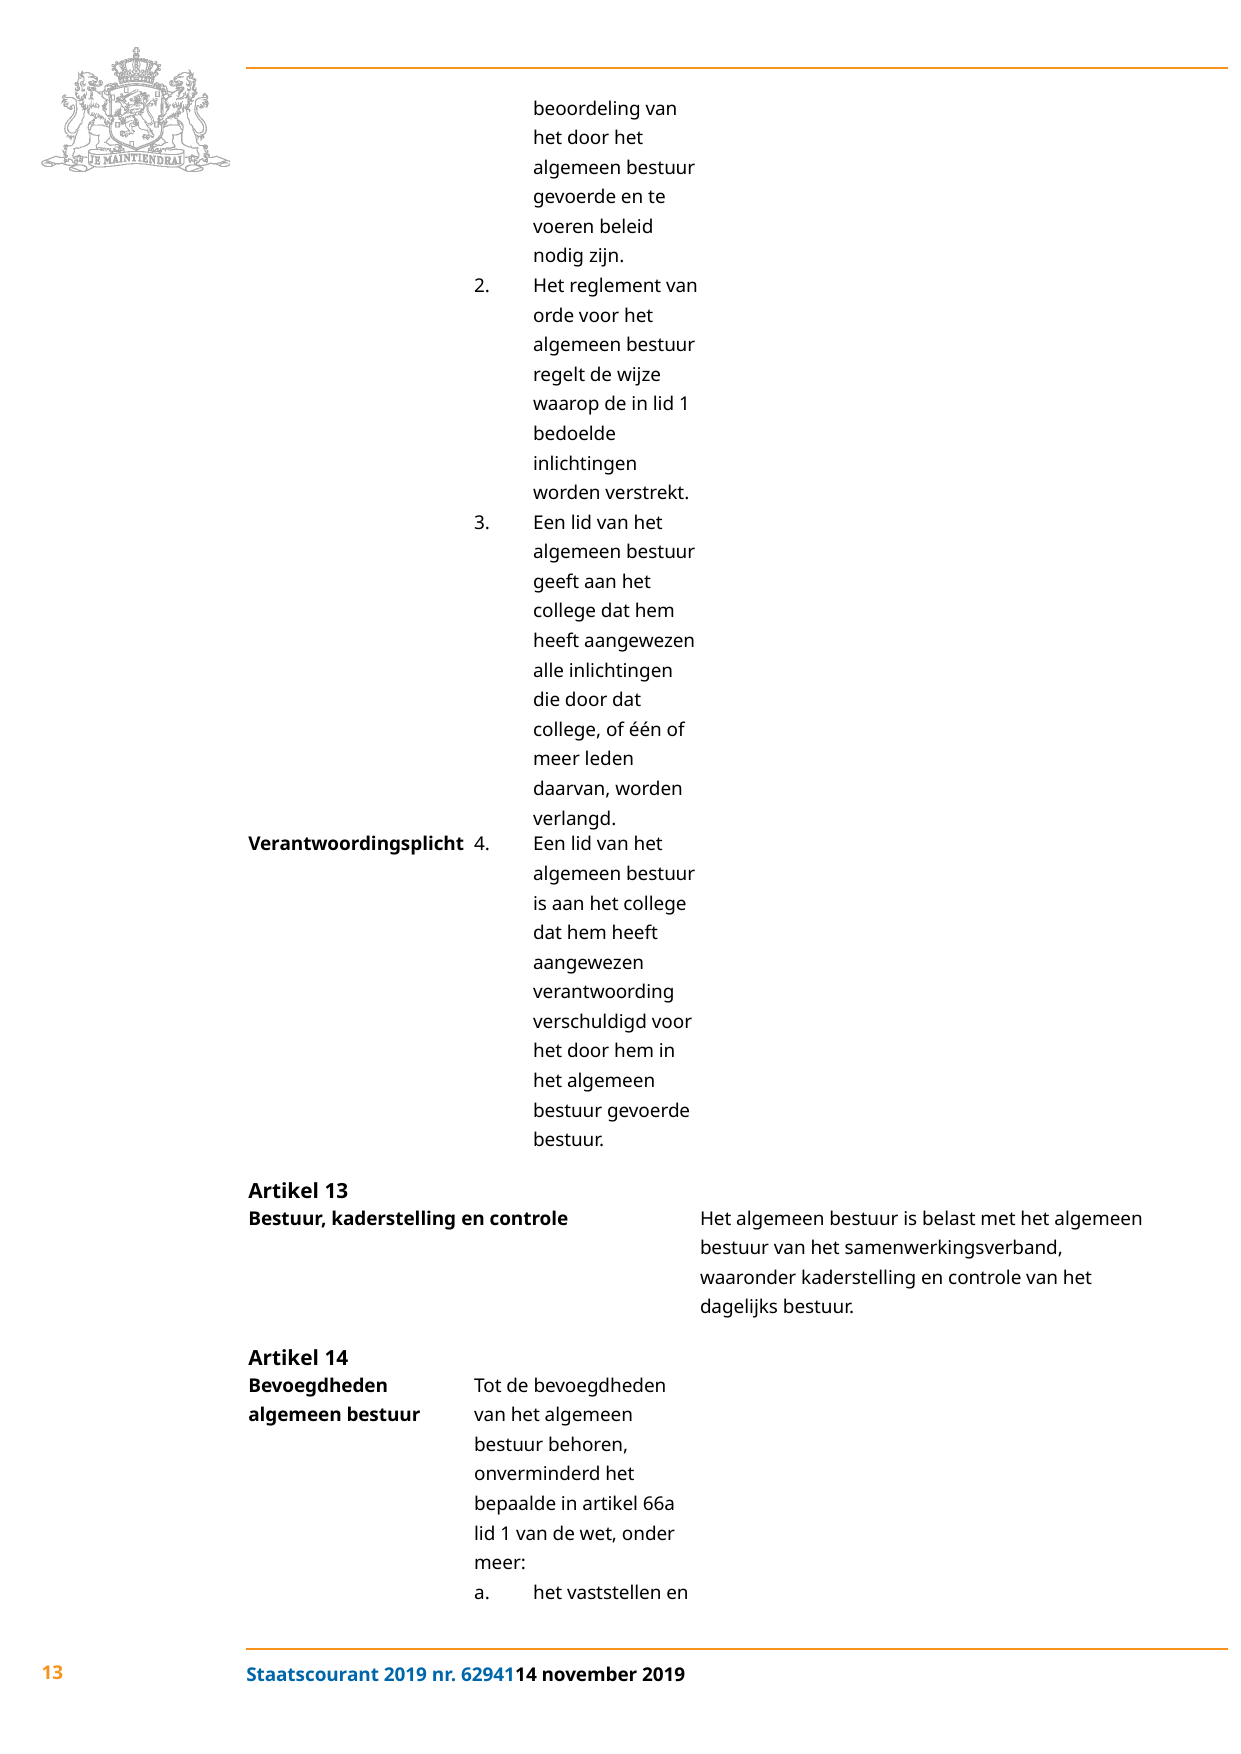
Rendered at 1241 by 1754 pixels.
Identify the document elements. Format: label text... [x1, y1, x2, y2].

table_header Bestuur, kaderstelling en controle [248, 1205, 700, 1319]
picture [41, 47, 231, 172]
table_header Het algemeen bestuur is belast met het algemeen bestuur van het samenwerkingsverband, waaronder kaderstelling en controle van het dagelijks bestuur. [700, 1205, 1152, 1319]
table_cell Verantwoordingsplicht [248, 831, 474, 1152]
table_header Tot de bevoegdheden van het algemeen bestuur behoren, onverminderd het bepaalde in artikel 66a lid 1 van de wet, onder meer: het vaststellen en [474, 1372, 700, 1604]
table_header beoordeling van het door het algemeen bestuur gevoerde en te voeren beleid nodig zijn. Het reglement van orde voor het algemeen bestuur regelt de wijze waarop de in lid 1 bedoelde inlichtingen worden verstrekt. Een lid van het algemeen bestuur geeft aan het college dat hem heeft aangewezen alle inlichtingen die door dat college, of één of meer leden daarvan, worden verlangd. [474, 95, 700, 831]
table_header [248, 95, 474, 831]
text Artikel 14 [248, 1343, 1152, 1372]
text Artikel 13 [248, 1176, 1152, 1204]
table_header Bevoegdheden algemeen bestuur [248, 1372, 474, 1604]
table_cell Een lid van het algemeen bestuur is aan het college dat hem heeft aangewezen verantwoording verschuldigd voor het door hem in het algemeen bestuur gevoerde bestuur. [474, 831, 700, 1152]
